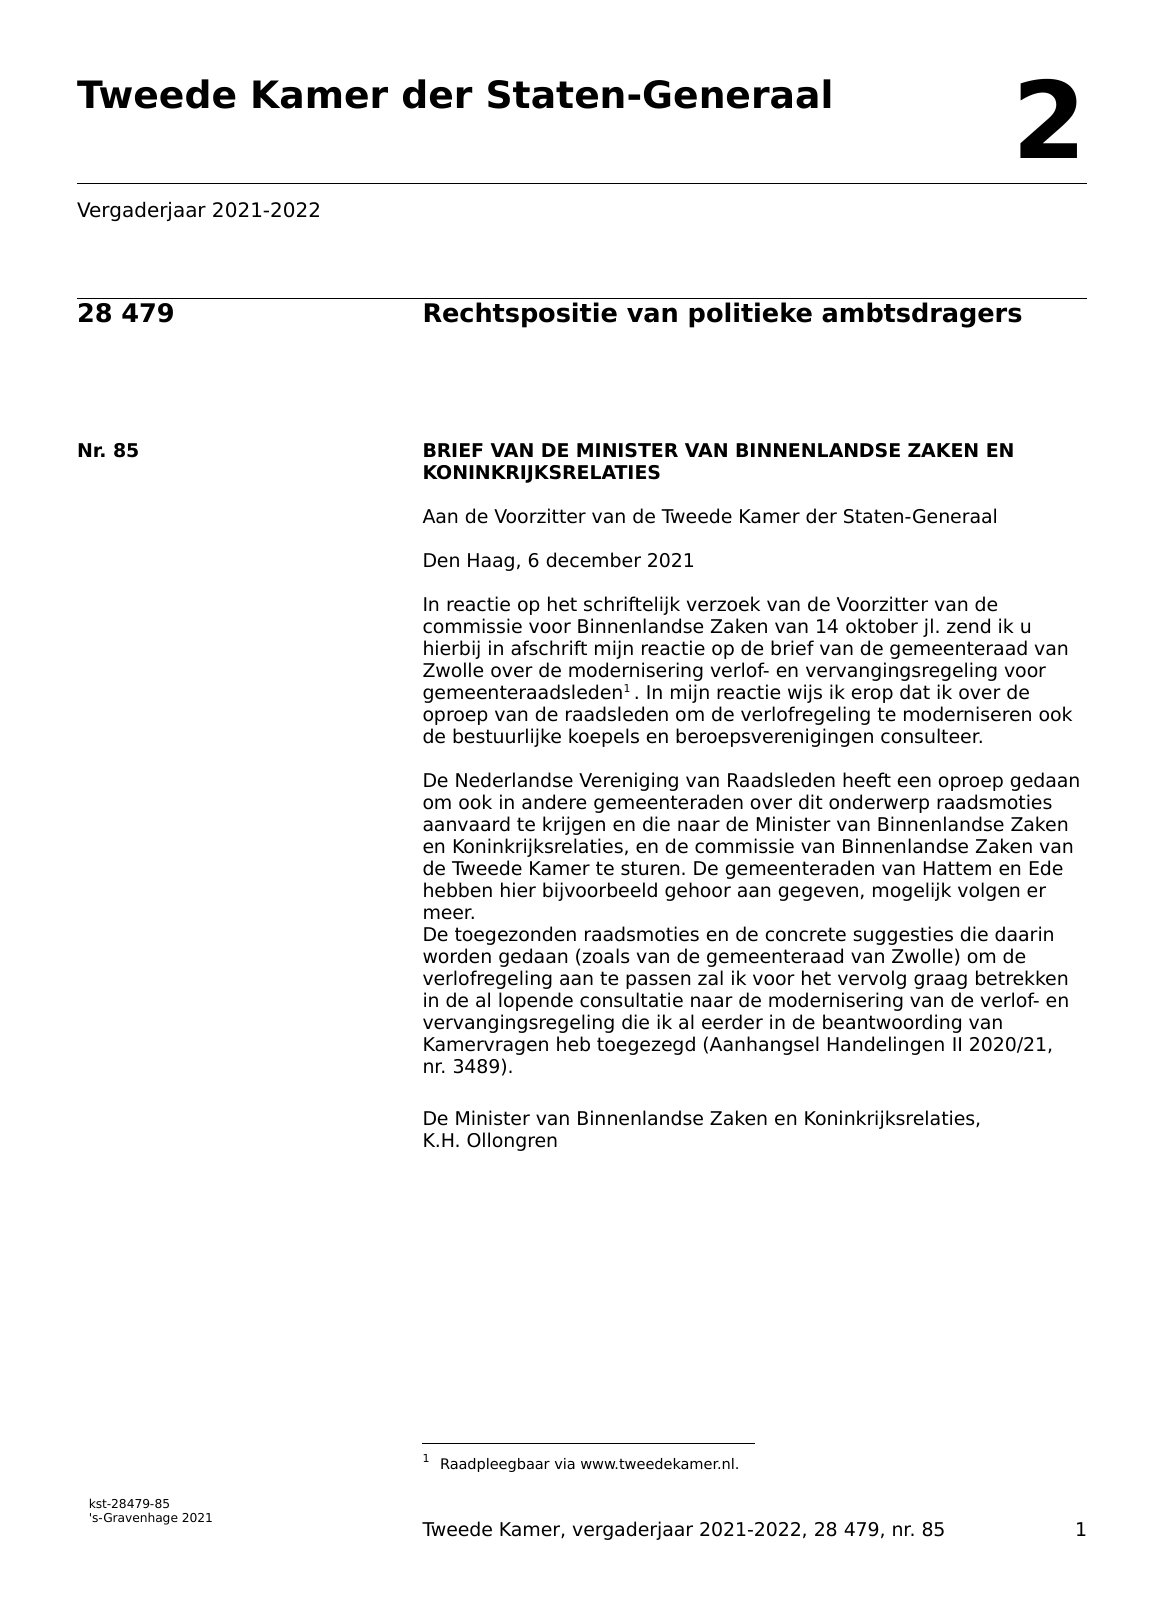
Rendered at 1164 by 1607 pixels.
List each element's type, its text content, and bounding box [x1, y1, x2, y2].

text In reactie op het schriftelijk verzoek van de Voorzitter van de commissie voor Binnenlandse Zaken van 14 oktober jl. zend ik u hierbij in afschrift mijn reactie op de brief van de gemeenteraad van Zwolle over de modernisering verlof- en vervangingsregeling voor gemeenteraadsleden. In mijn reactie wijs ik erop dat ik over de oproep van de raadsleden om de verlofregeling te moderniseren ook de bestuurlijke koepels en beroepsverenigingen consulteer. [422, 594, 1087, 748]
text Den Haag, 6 december 2021 [422, 550, 1087, 572]
subtitle 28 479 Rechtspositie van politieke ambtsdragers [77, 299, 1087, 329]
subtitle Nr. 85 BRIEF VAN DE MINISTER VAN BINNENLANDSE ZAKEN EN KONINKRIJKSRELATIES [77, 440, 1087, 484]
text Raadpleegbaar via www.tweedekamer.nl. [422, 1452, 1087, 1474]
text 's-Gravenhage 2021 [88, 1511, 323, 1525]
text De toegezonden raadsmoties en de concrete suggesties die daarin worden gedaan (zoals van de gemeenteraad van Zwolle) om de verlofregeling aan te passen zal ik voor het vervolg graag betrekken in de al lopende consultatie naar de modernisering van de verlof- en vervangingsregeling die ik al eerder in de beantwoording van Kamervragen heb toegezegd (Aanhangsel Handelingen II 2020/21, nr. 3489). [422, 924, 1087, 1078]
table_cell Vergaderjaar 2021-2022 [77, 184, 1087, 298]
text De Nederlandse Vereniging van Raadsleden heeft een oproep gedaan om ook in andere gemeenteraden over dit onderwerp raadsmoties aanvaard te krijgen en die naar de Minister van Binnenlandse Zaken en Koninkrijksrelaties, en de commissie van Binnenlandse Zaken van de Tweede Kamer te sturen. De gemeenteraden van Hattem en Ede hebben hier bijvoorbeeld gehoor aan gegeven, mogelijk volgen er meer. [422, 770, 1087, 924]
text Aan de Voorzitter van de Tweede Kamer der Staten-Generaal [422, 506, 1087, 528]
text kst-28479-85 [88, 1497, 323, 1511]
text De Minister van Binnenlandse Zaken en Koninkrijksrelaties, K.H. Ollongren [422, 1108, 1087, 1152]
table_header 2 [886, 59, 1087, 183]
table_header Tweede Kamer der Staten-Generaal [77, 59, 886, 183]
